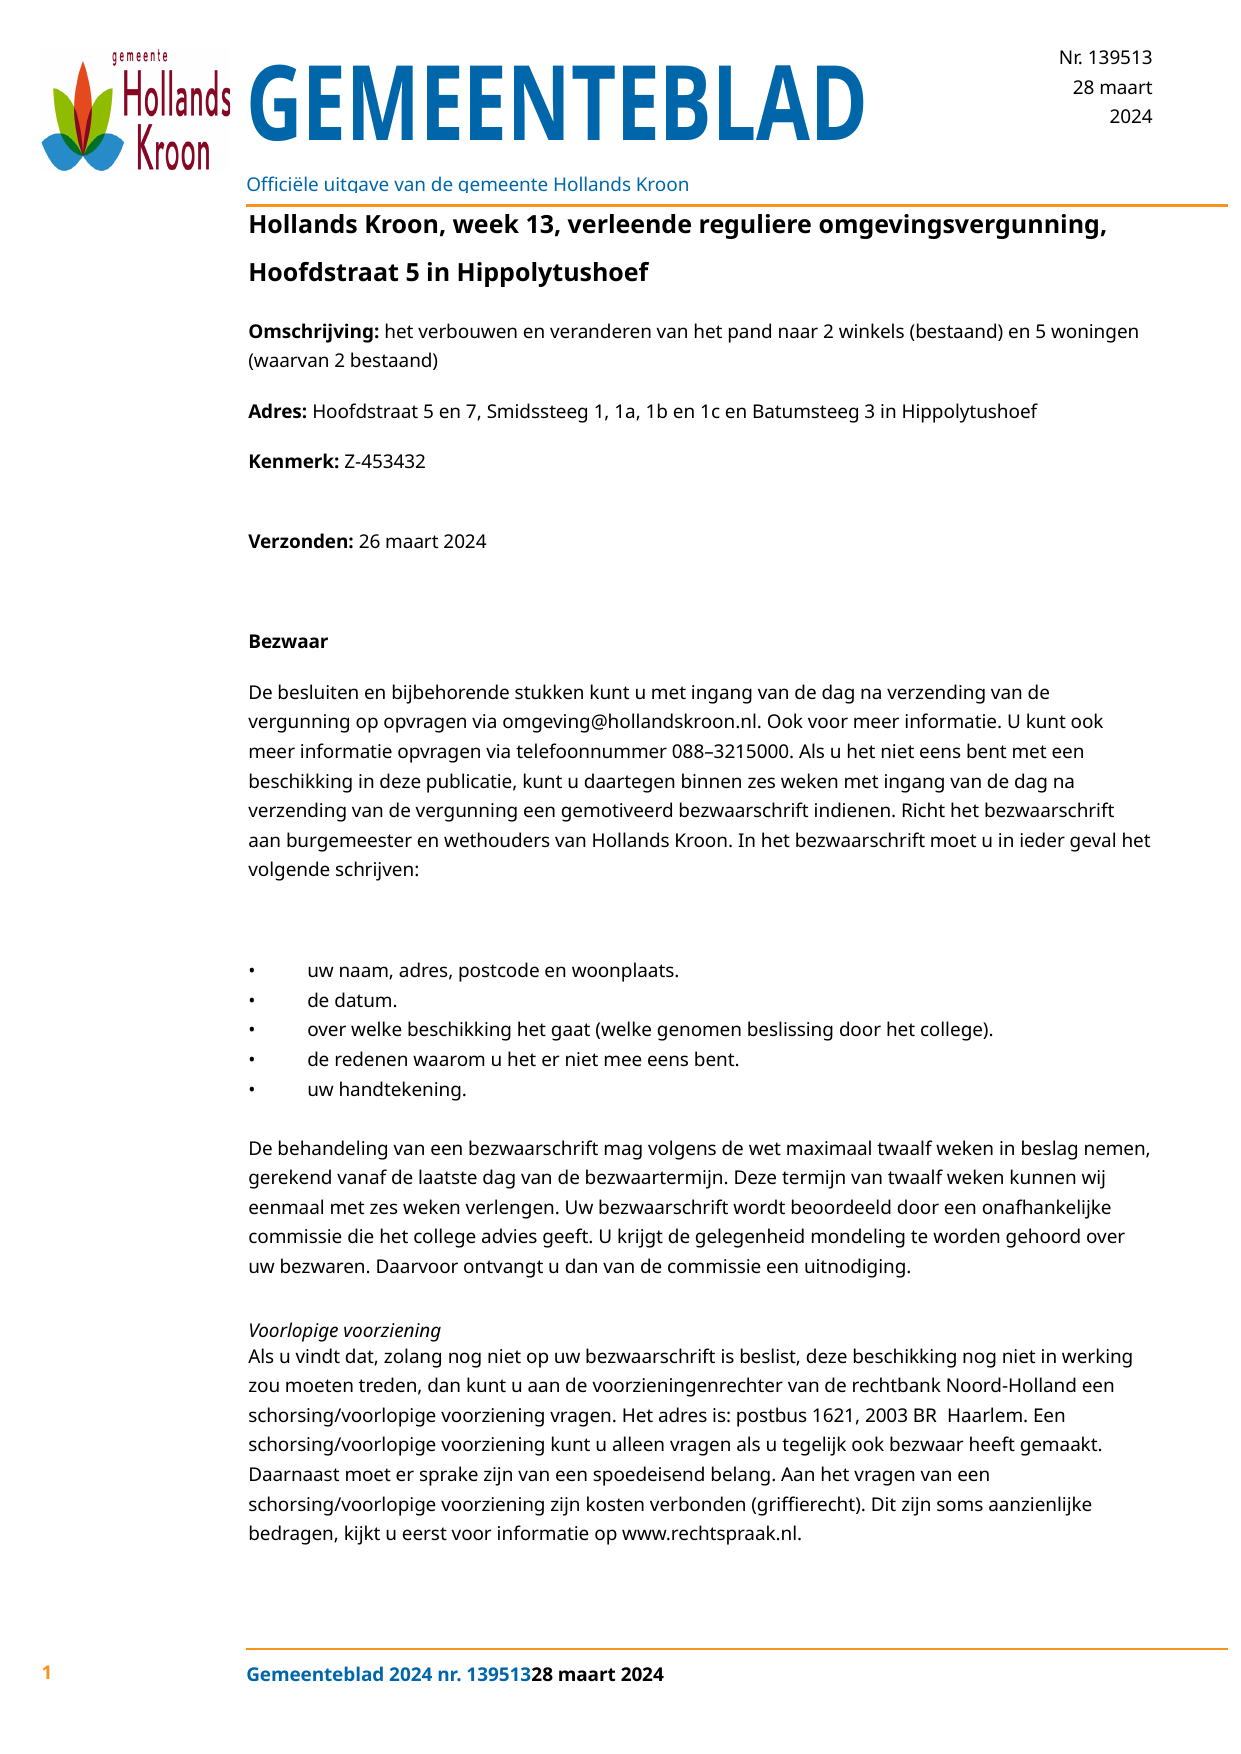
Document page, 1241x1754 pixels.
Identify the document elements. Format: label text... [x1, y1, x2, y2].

text Omschrijving: het verbouwen en veranderen van het pand naar 2 winkels (bestaand) en 5 woningen (waarvan 2 bestaand) [248, 318, 1152, 373]
text Voorlopige voorziening [248, 1317, 1152, 1343]
list over welke beschikking het gaat (welke genomen beslissing door het college). [248, 1017, 1152, 1042]
text Adres: Hoofdstraat 5 en 7, Smidssteeg 1, 1a, 1b en 1c en Batumsteeg 3 in Hippolytushoef [248, 398, 1152, 424]
text Verzonden: 26 maart 2024 [248, 528, 1152, 553]
list de redenen waarom u het er niet mee eens bent. [248, 1046, 1152, 1072]
text De besluiten en bijbehorende stukken kunt u met ingang van de dag na verzending van de vergunning op opvragen via omgeving@hollandskroon.nl. Ook voor meer informatie. U kunt ook meer informatie opvragen via telefoonnummer 088–3215000. Als u het niet eens bent met een beschikking in deze publicatie, kunt u daartegen binnen zes weken met ingang van de dag na verzending van de vergunning een gemotiveerd bezwaarschrift indienen. Richt het bezwaarschrift aan burgemeester en wethouders van Hollands Kroon. In het bezwaarschrift moet u in ieder geval het volgende schrijven: [248, 679, 1152, 882]
text De behandeling van een bezwaarschrift mag volgens de wet maximaal twaalf weken in beslag nemen, gerekend vanaf de laatste dag van de bezwaartermijn. Deze termijn van twaalf weken kunnen wij eenmaal met zes weken verlengen. Uw bezwaarschrift wordt beoordeeld door een onafhankelijke commissie die het college advies geeft. U krijgt de gelegenheid mondeling te worden gehoord over uw bezwaren. Daarvoor ontvangt u dan van de commissie een uitnodiging. [248, 1135, 1152, 1279]
text Als u vindt dat, zolang nog niet op uw bezwaarschrift is beslist, deze beschikking nog niet in werking zou moeten treden, dan kunt u aan de voorzieningenrechter van de rechtbank Noord-Holland een schorsing/voorlopige voorziening vragen. Het adres is: postbus 1621, 2003 BR Haarlem. Een schorsing/voorlopige voorziening kunt u alleen vragen als u tegelijk ook bezwaar heeft gemaakt. Daarnaast moet er sprake zijn van een spoedeisend belang. Aan het vragen van een schorsing/voorlopige voorziening zijn kosten verbonden (griffierecht). Dit zijn soms aanzienlijke bedragen, kijkt u eerst voor informatie op www.rechtspraak.nl. [248, 1343, 1152, 1546]
text Kenmerk: Z-453432 [248, 448, 1152, 474]
picture [41, 47, 231, 172]
list uw naam, adres, postcode en woonplaats. [248, 957, 1152, 983]
text Bezwaar [248, 629, 1152, 654]
text Hollands Kroon, week 13, verleende reguliere omgevingsvergunning, Hoofdstraat 5 in Hippolytushoef [248, 207, 1152, 288]
table_header [700, 499, 1152, 524]
list de datum. [248, 987, 1152, 1013]
list uw handtekening. [248, 1076, 1152, 1101]
table_header [248, 499, 700, 524]
